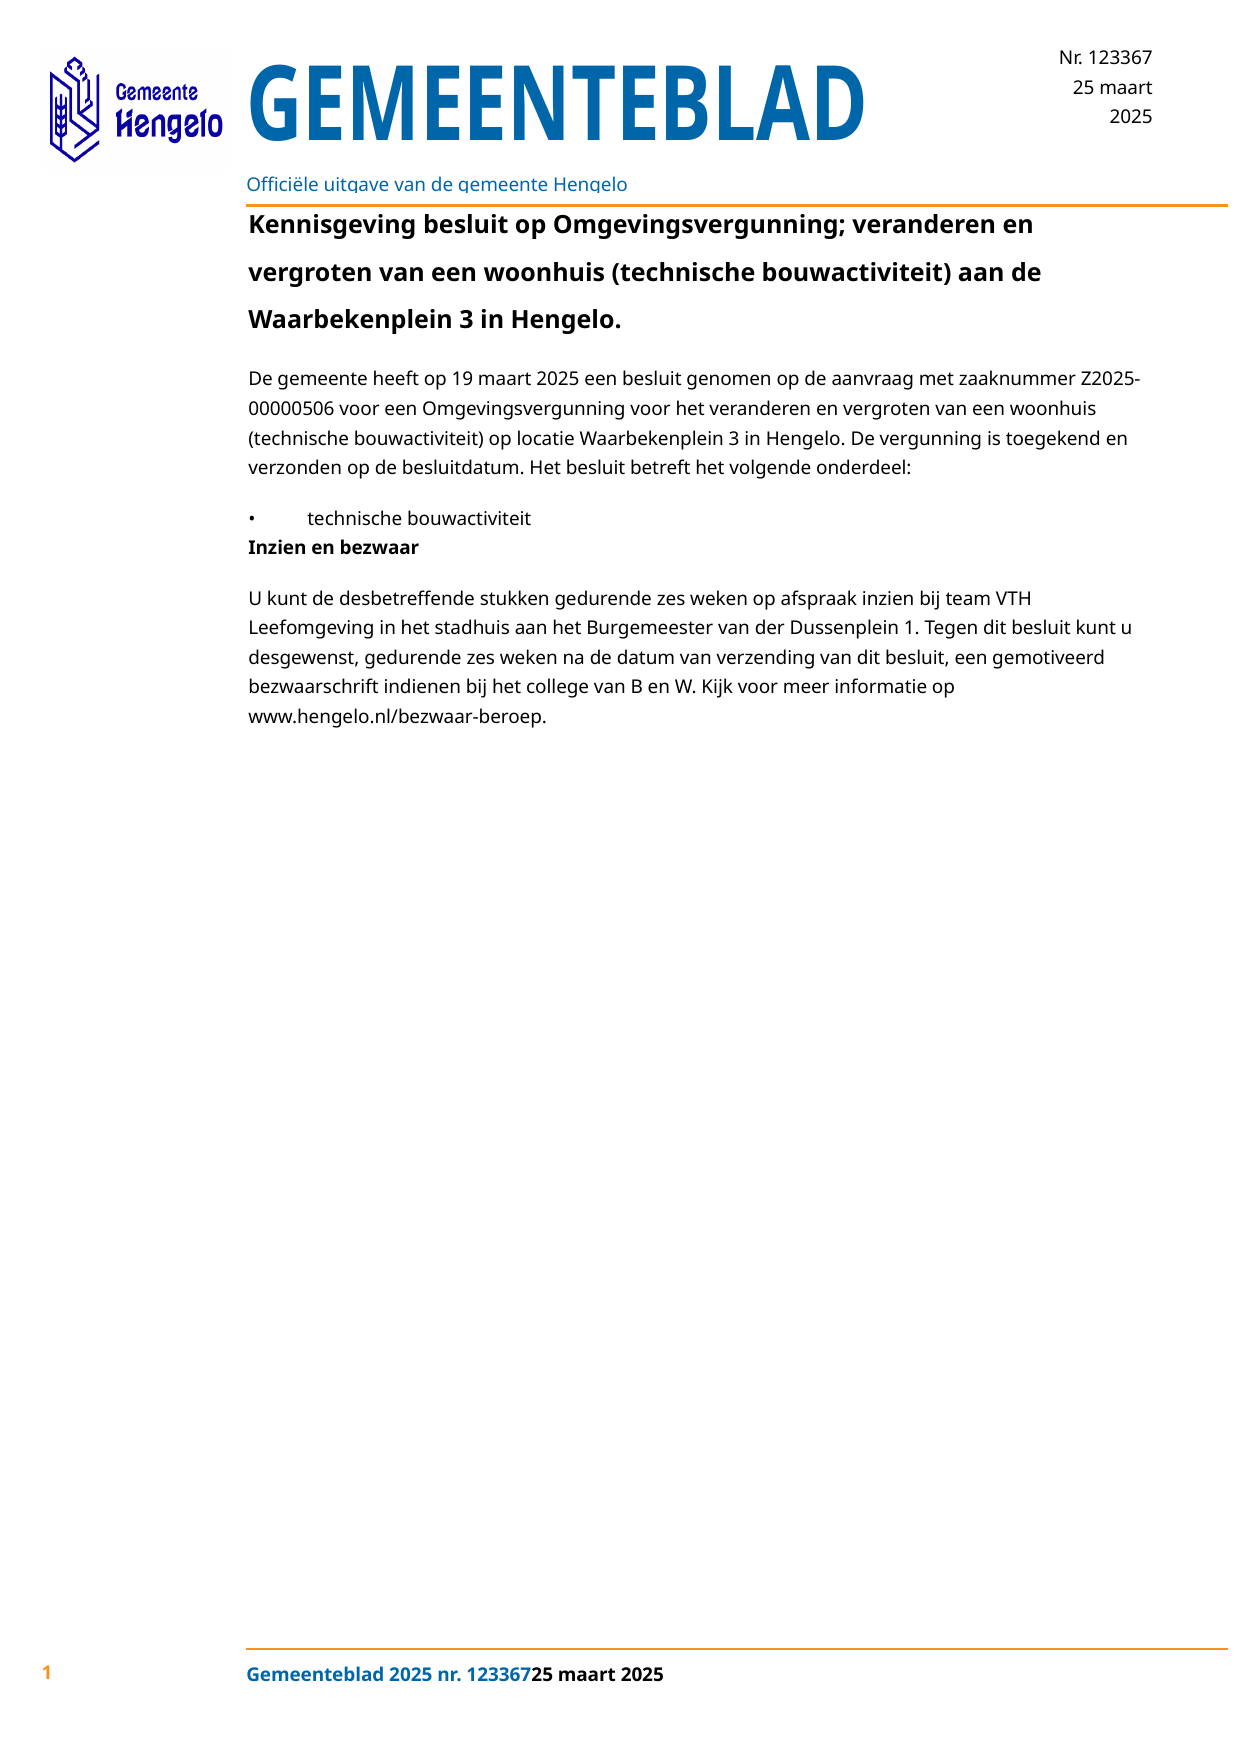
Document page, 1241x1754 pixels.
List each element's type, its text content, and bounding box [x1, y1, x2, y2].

text U kunt de desbetreffende stukken gedurende zes weken op afspraak inzien bij team VTH Leefomgeving in het stadhuis aan het Burgemeester van der Dussenplein 1. Tegen dit besluit kunt u desgewenst, gedurende zes weken na de datum van verzending van dit besluit, een gemotiveerd bezwaarschrift indienen bij het college van B en W. Kijk voor meer informatie op www.hengelo.nl/bezwaar-beroep. [248, 585, 1152, 729]
text De gemeente heeft op 19 maart 2025 een besluit genomen op de aanvraag met zaaknummer Z2025-00000506 voor een Omgevingsvergunning voor het veranderen en vergroten van een woonhuis (technische bouwactiviteit) op locatie Waarbekenplein 3 in Hengelo. De vergunning is toegekend en verzonden op de besluitdatum. Het besluit betreft het volgende onderdeel: [248, 366, 1152, 480]
text Kennisgeving besluit op Omgevingsvergunning; veranderen en vergroten van een woonhuis (technische bouwactiviteit) aan de Waarbekenplein 3 in Hengelo. [248, 207, 1152, 336]
text Inzien en bezwaar [248, 534, 1152, 560]
list technische bouwactiviteit [248, 505, 1152, 530]
picture [41, 47, 231, 172]
